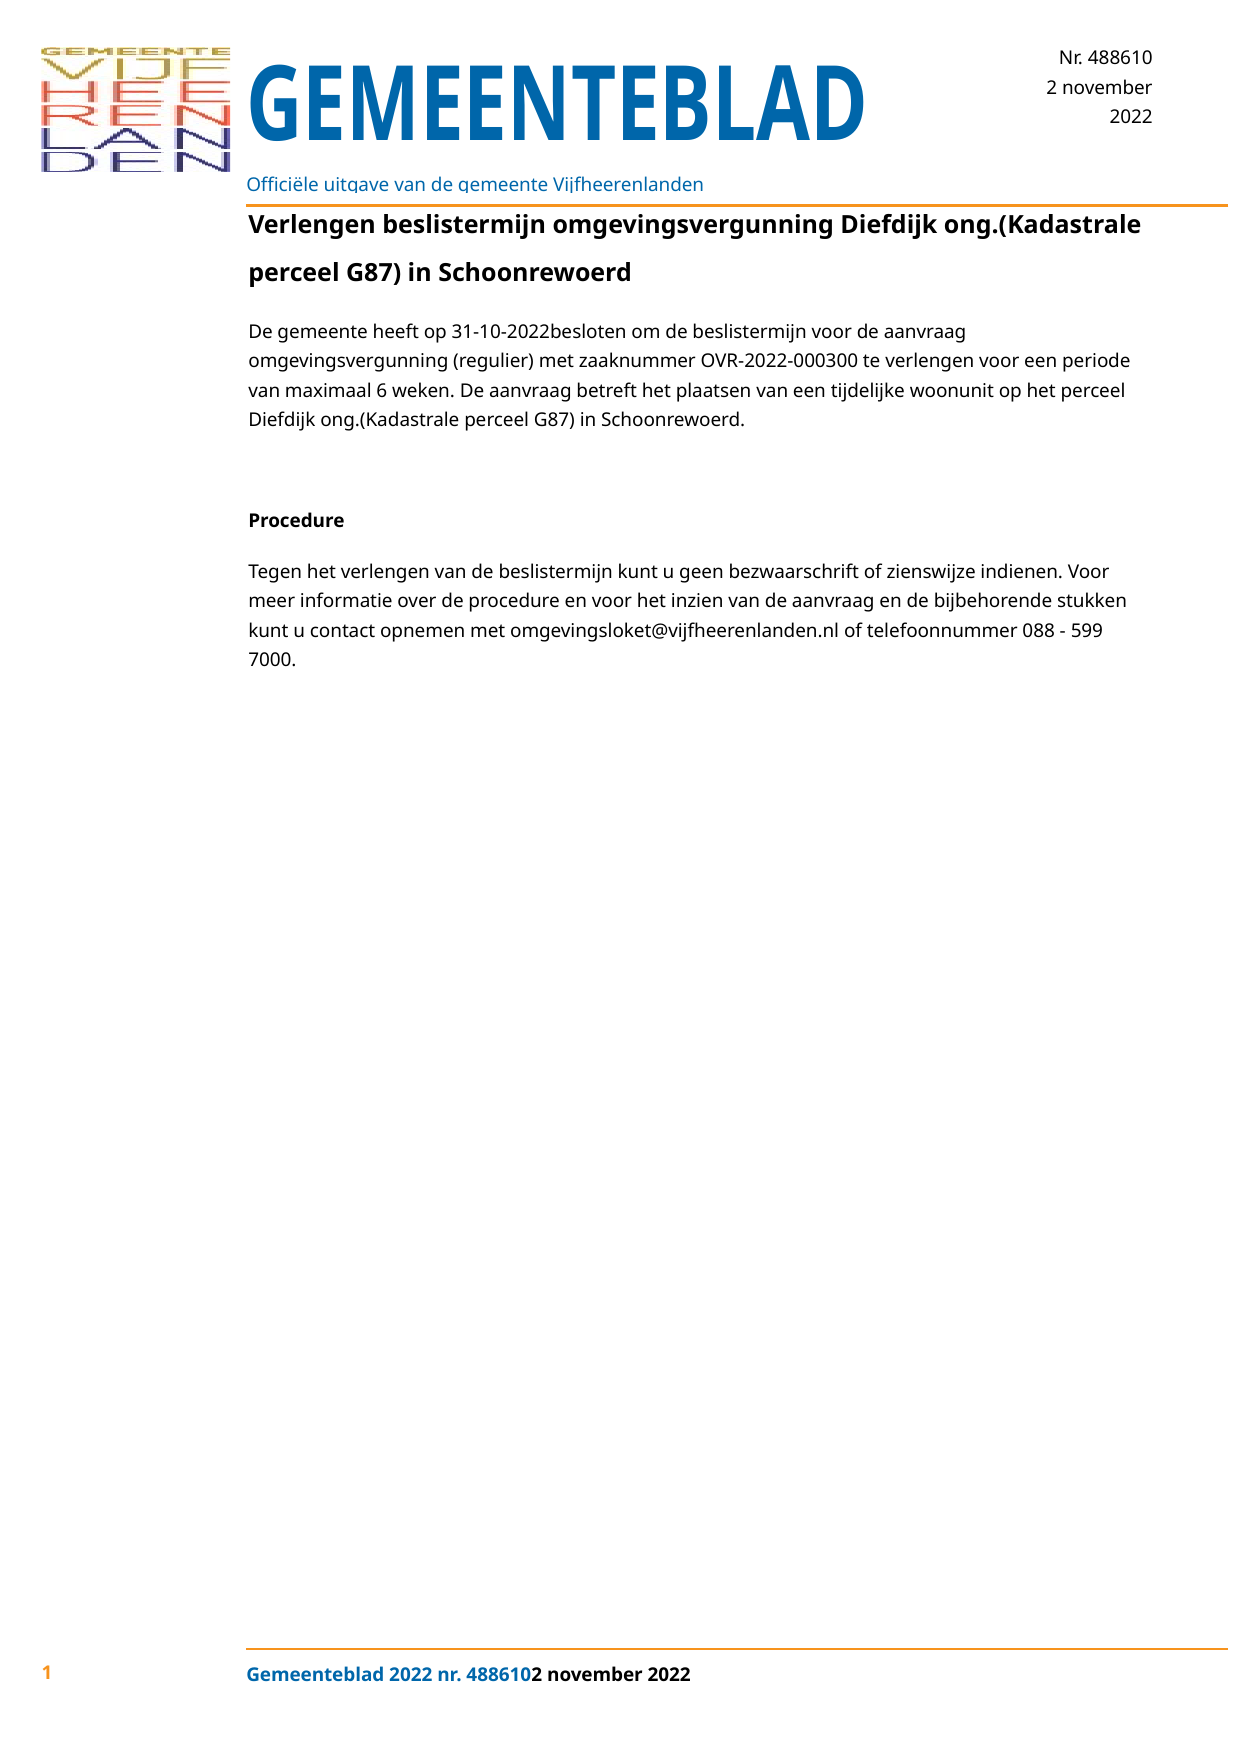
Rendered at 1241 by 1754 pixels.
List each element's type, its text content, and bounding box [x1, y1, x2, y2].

picture [41, 47, 231, 172]
text Tegen het verlengen van de beslistermijn kunt u geen bezwaarschrift of zienswijze indienen. Voor meer informatie over de procedure en voor het inzien van de aanvraag en de bijbehorende stukken kunt u contact opnemen met omgevingsloket@vijfheerenlanden.nl of telefoonnummer 088 - 599 7000. [248, 558, 1152, 672]
text Verlengen beslistermijn omgevingsvergunning Diefdijk ong.(Kadastrale perceel G87) in Schoonrewoerd [248, 207, 1152, 288]
text Procedure [248, 507, 1152, 533]
text De gemeente heeft op 31-10-2022besloten om de beslistermijn voor de aanvraag omgevingsvergunning (regulier) met zaaknummer OVR-2022-000300 te verlengen voor een periode van maximaal 6 weken. De aanvraag betreft het plaatsen van een tijdelijke woonunit op het perceel Diefdijk ong.(Kadastrale perceel G87) in Schoonrewoerd. [248, 318, 1152, 432]
